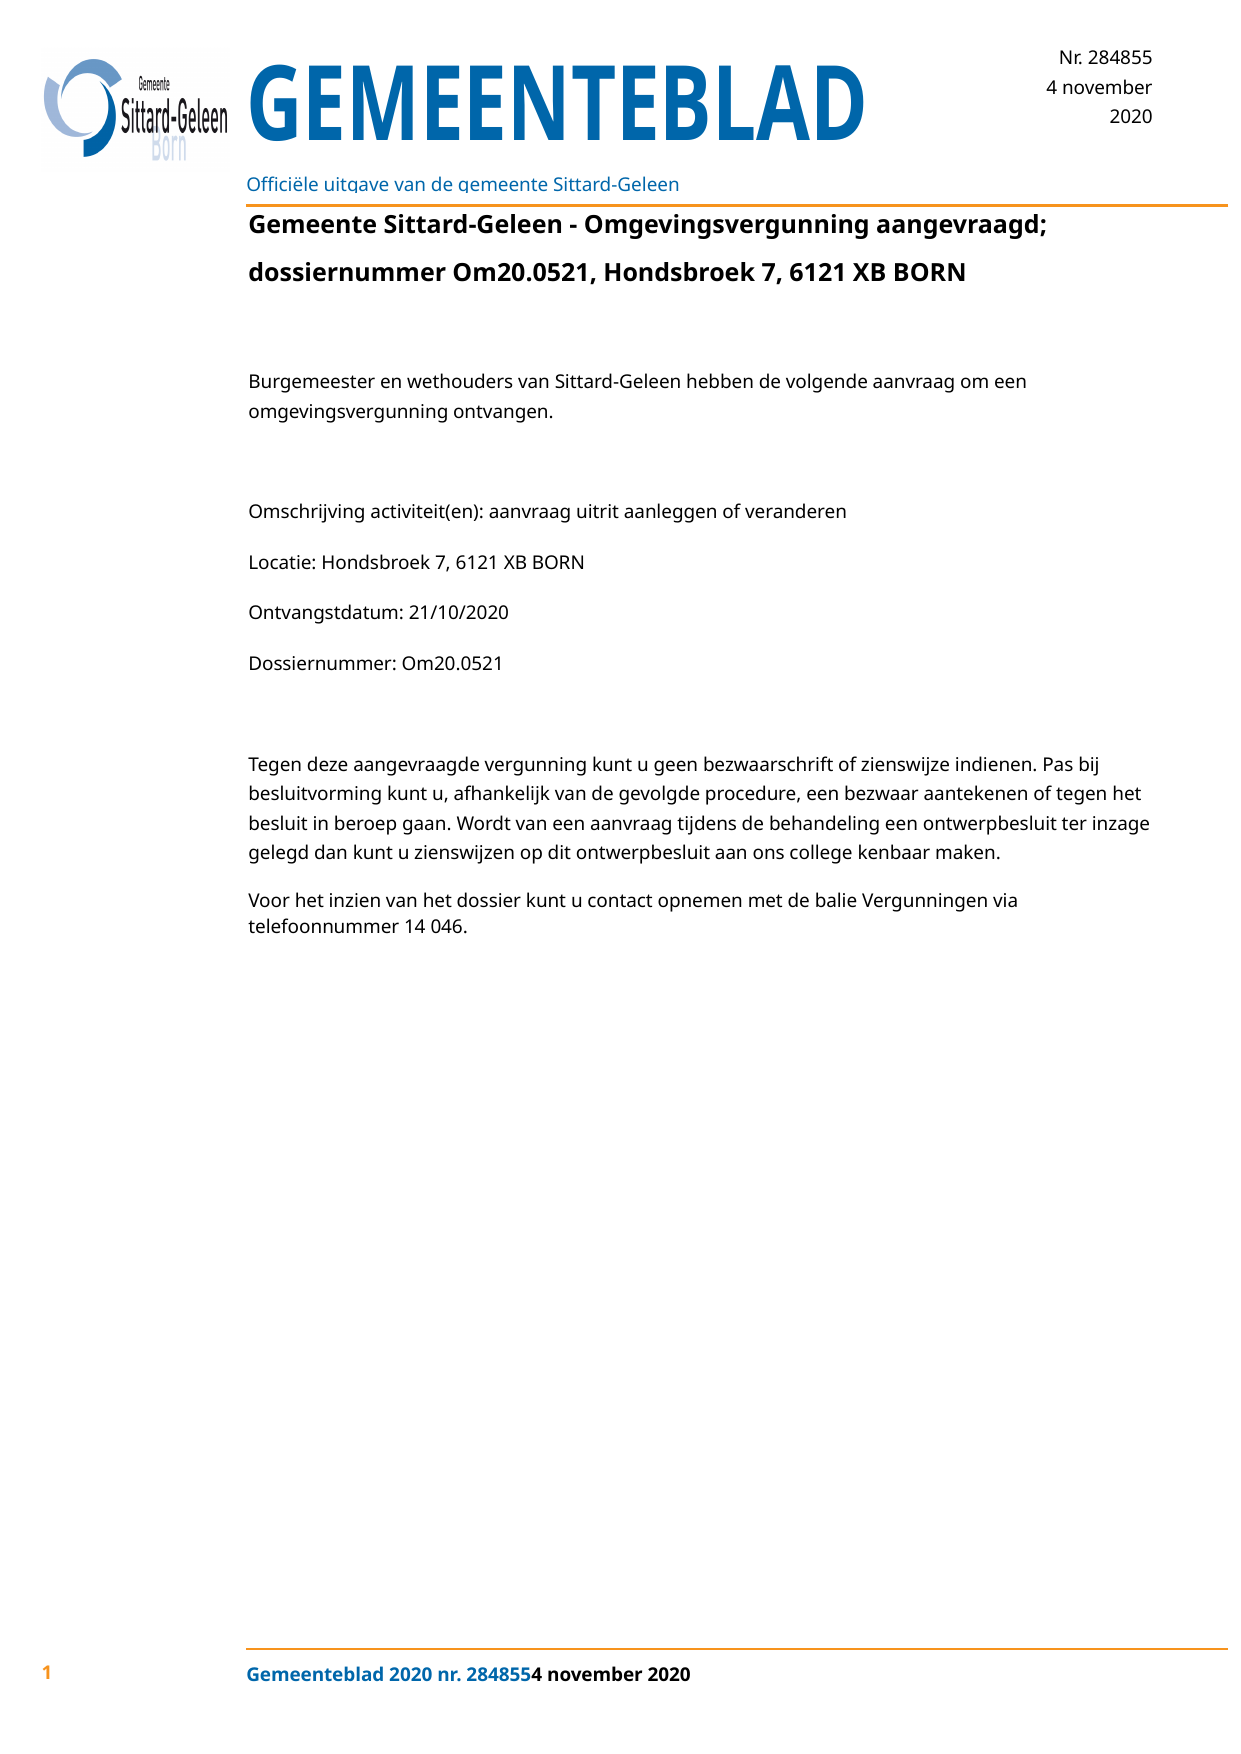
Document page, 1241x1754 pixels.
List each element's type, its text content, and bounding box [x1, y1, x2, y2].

text Tegen deze aangevraagde vergunning kunt u geen bezwaarschrift of zienswijze indienen. Pas bij besluitvorming kunt u, afhankelijk van de gevolgde procedure, een bezwaar aantekenen of tegen het besluit in beroep gaan. Wordt van een aanvraag tijdens de behandeling een ontwerpbesluit ter inzage gelegd dan kunt u zienswijzen op dit ontwerpbesluit aan ons college kenbaar maken. [248, 751, 1152, 865]
text Ontvangstdatum: 21/10/2020 [248, 599, 1152, 625]
text Burgemeester en wethouders van Sittard-Geleen hebben de volgende aanvraag om een omgevingsvergunning ontvangen. [248, 368, 1152, 424]
text Locatie: Hondsbroek 7, 6121 XB BORN [248, 549, 1152, 575]
picture [41, 47, 231, 172]
text Dossiernummer: Om20.0521 [248, 650, 1152, 676]
text Gemeente Sittard-Geleen - Omgevingsvergunning aangevraagd; dossiernummer Om20.0521, Hondsbroek 7, 6121 XB BORN [248, 207, 1152, 288]
text Omschrijving activiteit(en): aanvraag uitrit aanleggen of veranderen [248, 499, 1152, 524]
text Voor het inzien van het dossier kunt u contact opnemen met de balie Vergunningen via telefoonnummer 14 046. [248, 887, 1152, 939]
